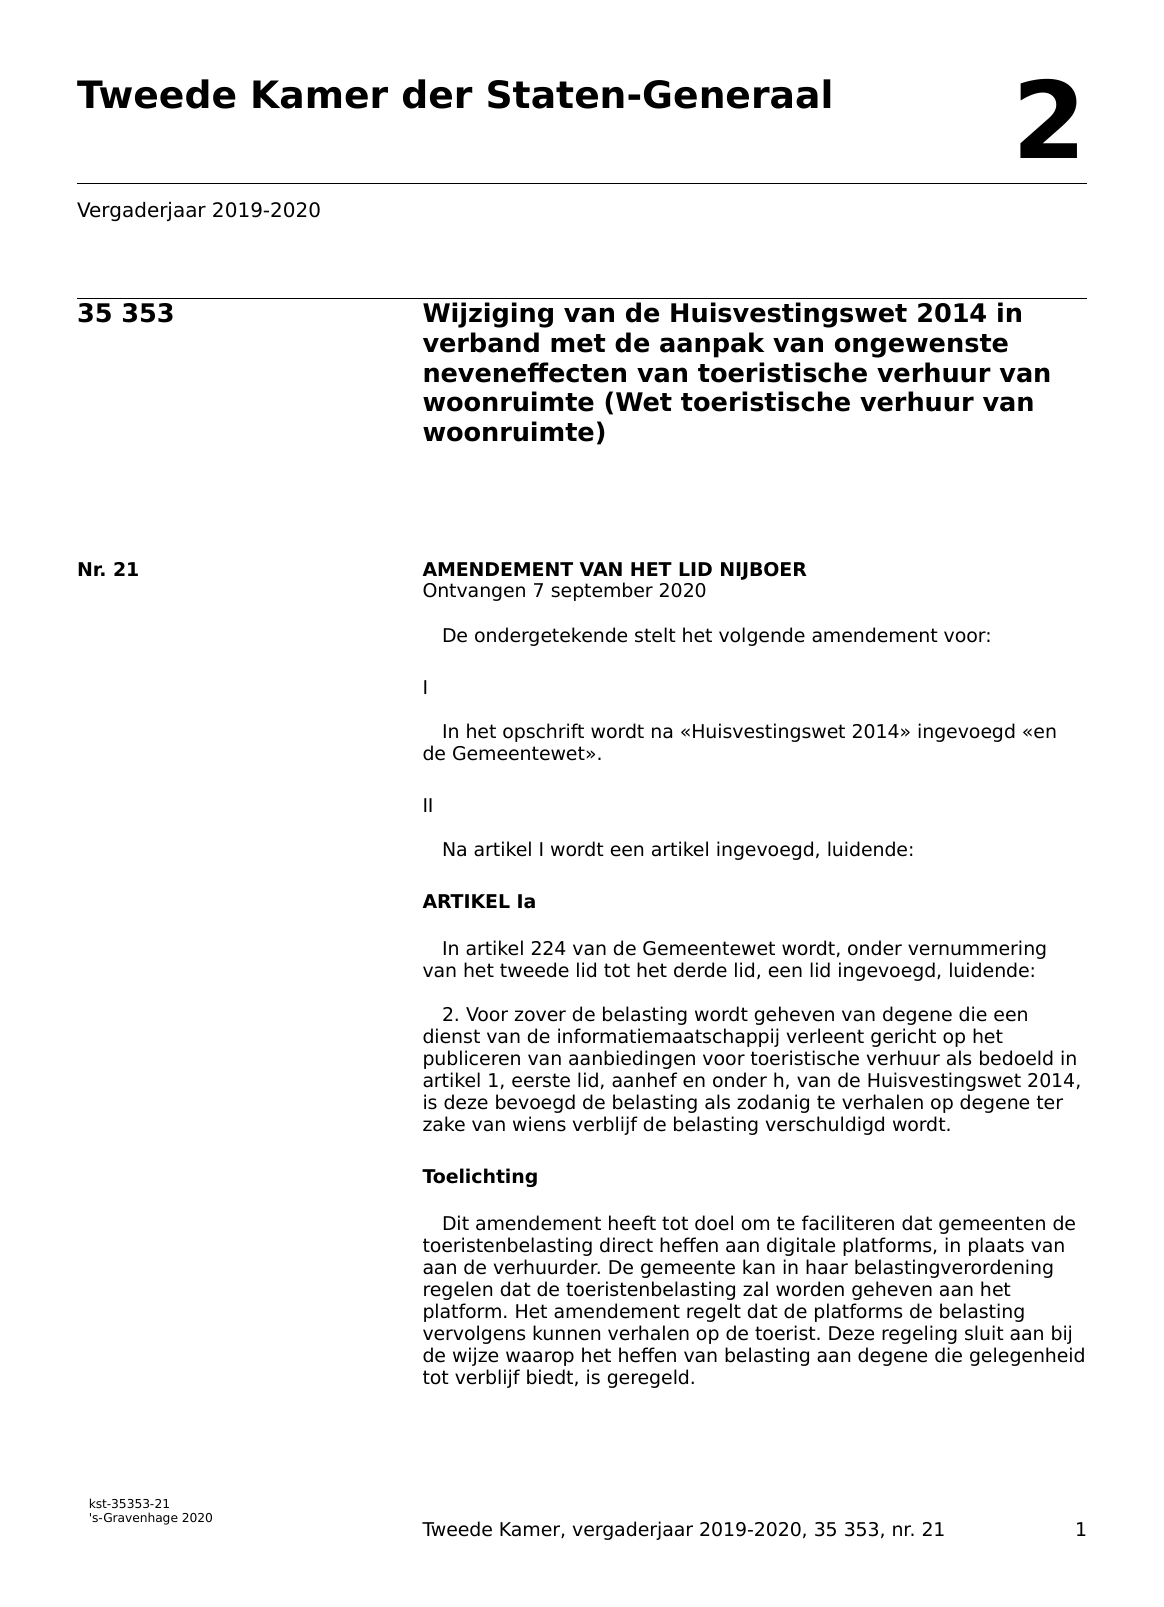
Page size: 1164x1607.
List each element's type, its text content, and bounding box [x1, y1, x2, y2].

text 2. Voor zover de belasting wordt geheven van degene die een dienst van de informatiemaatschappij verleent gericht op het publiceren van aanbiedingen voor toeristische verhuur als bedoeld in artikel 1, eerste lid, aanhef en onder h, van de Huisvestingswet 2014, is deze bevoegd de belasting als zodanig te verhalen op degene ter zake van wiens verblijf de belasting verschuldigd wordt. [422, 1004, 1087, 1136]
subtitle Nr. 21 AMENDEMENT VAN HET LID NIJBOER [77, 558, 1087, 580]
subtitle I [422, 677, 1087, 698]
text Dit amendement heeft tot doel om te faciliteren dat gemeenten de toeristenbelasting direct heffen aan digitale platforms, in plaats van aan de verhuurder. De gemeente kan in haar belastingverordening regelen dat de toeristenbelasting zal worden geheven aan het platform. Het amendement regelt dat de platforms de belasting vervolgens kunnen verhalen op de toerist. Deze regeling sluit aan bij de wijze waarop het heffen van belasting aan degene die gelegenheid tot verblijf biedt, is geregeld. [422, 1213, 1087, 1389]
subtitle II [422, 795, 1087, 817]
text In het opschrift wordt na «Huisvestingswet 2014» ingevoegd «en de Gemeentewet». [422, 721, 1087, 765]
table_header 2 [886, 59, 1087, 183]
table_header Tweede Kamer der Staten-Generaal [77, 59, 886, 183]
text 's-Gravenhage 2020 [88, 1511, 323, 1525]
subtitle Toelichting [422, 1166, 1087, 1188]
text Na artikel I wordt een artikel ingevoegd, luidende: [422, 839, 1087, 861]
subtitle 35 353 Wijziging van de Huisvestingswet 2014 in verband met de aanpak van ongewenste neveneffecten van toeristische verhuur van woonruimte (Wet toeristische verhuur van woonruimte) [77, 299, 1087, 447]
text De ondergetekende stelt het volgende amendement voor: [422, 624, 1087, 647]
text In artikel 224 van de Gemeentewet wordt, onder vernummering van het tweede lid tot het derde lid, een lid ingevoegd, luidende: [422, 938, 1087, 982]
subtitle ARTIKEL Ia [422, 891, 1087, 913]
text Ontvangen 7 september 2020 [422, 580, 1087, 602]
text kst-35353-21 [88, 1497, 323, 1511]
table_cell Vergaderjaar 2019-2020 [77, 184, 1087, 298]
